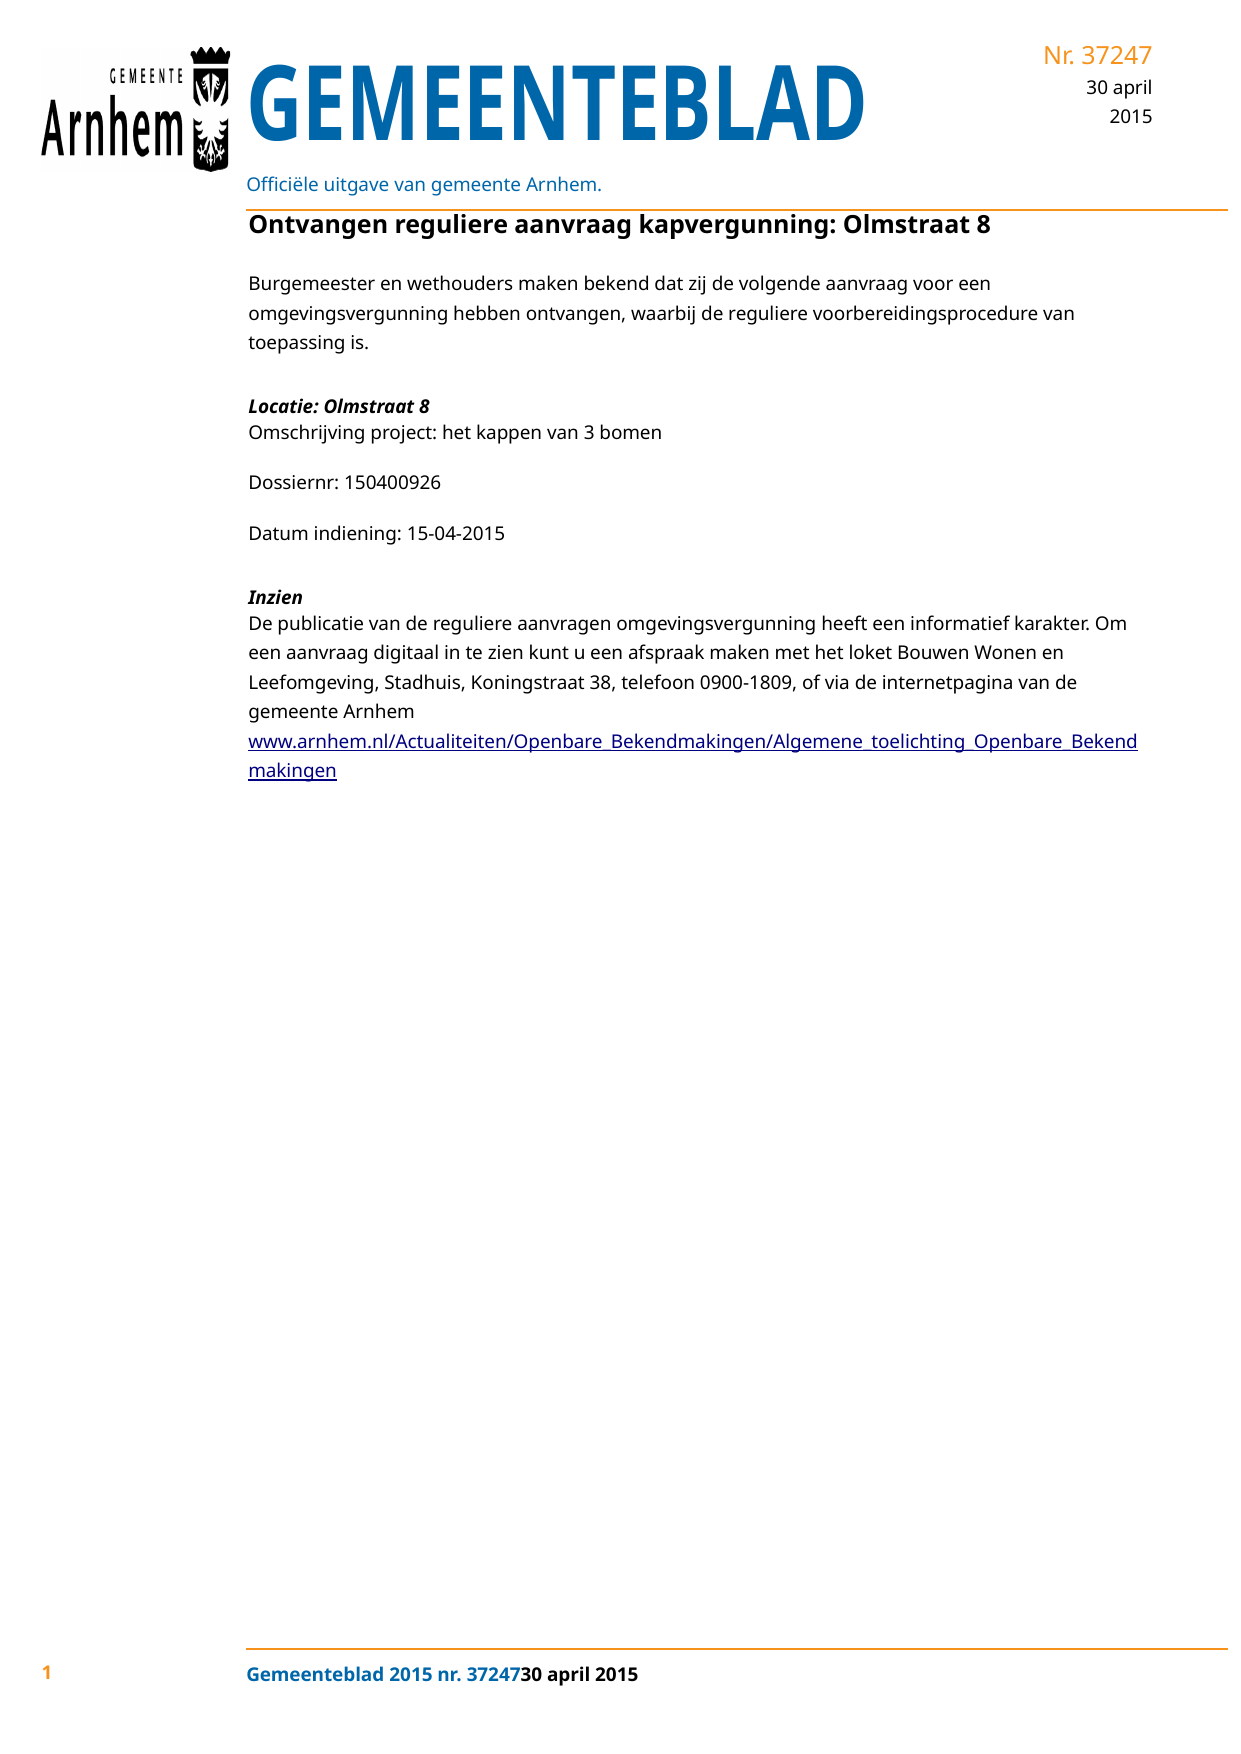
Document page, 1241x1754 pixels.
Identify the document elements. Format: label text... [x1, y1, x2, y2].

text Datum indiening: 15-04-2015 [248, 520, 1152, 546]
picture [41, 47, 231, 172]
text De publicatie van de reguliere aanvragen omgevingsvergunning heeft een informatief karakter. Om een aanvraag digitaal in te zien kunt u een afspraak maken met het loket Bouwen Wonen en Leefomgeving, Stadhuis, Koningstraat 38, telefoon 0900-1809, of via de internetpagina van de gemeente Arnhem www.arnhem.nl/Actualiteiten/Openbare_Bekendmakingen/Algemene_toelichting_Openbare_Bekendmakingen [248, 610, 1152, 783]
text Omschrijving project: het kappen van 3 bomen [248, 419, 1152, 445]
text Dossiernr: 150400926 [248, 469, 1152, 495]
text Inzien [248, 584, 1152, 610]
text Ontvangen reguliere aanvraag kapvergunning: Olmstraat 8 [248, 211, 1152, 241]
text Locatie: Olmstraat 8 [248, 393, 1152, 419]
text Burgemeester en wethouders maken bekend dat zij de volgende aanvraag voor een omgevingsvergunning hebben ontvangen, waarbij de reguliere voorbereidingsprocedure van toepassing is. [248, 270, 1152, 355]
